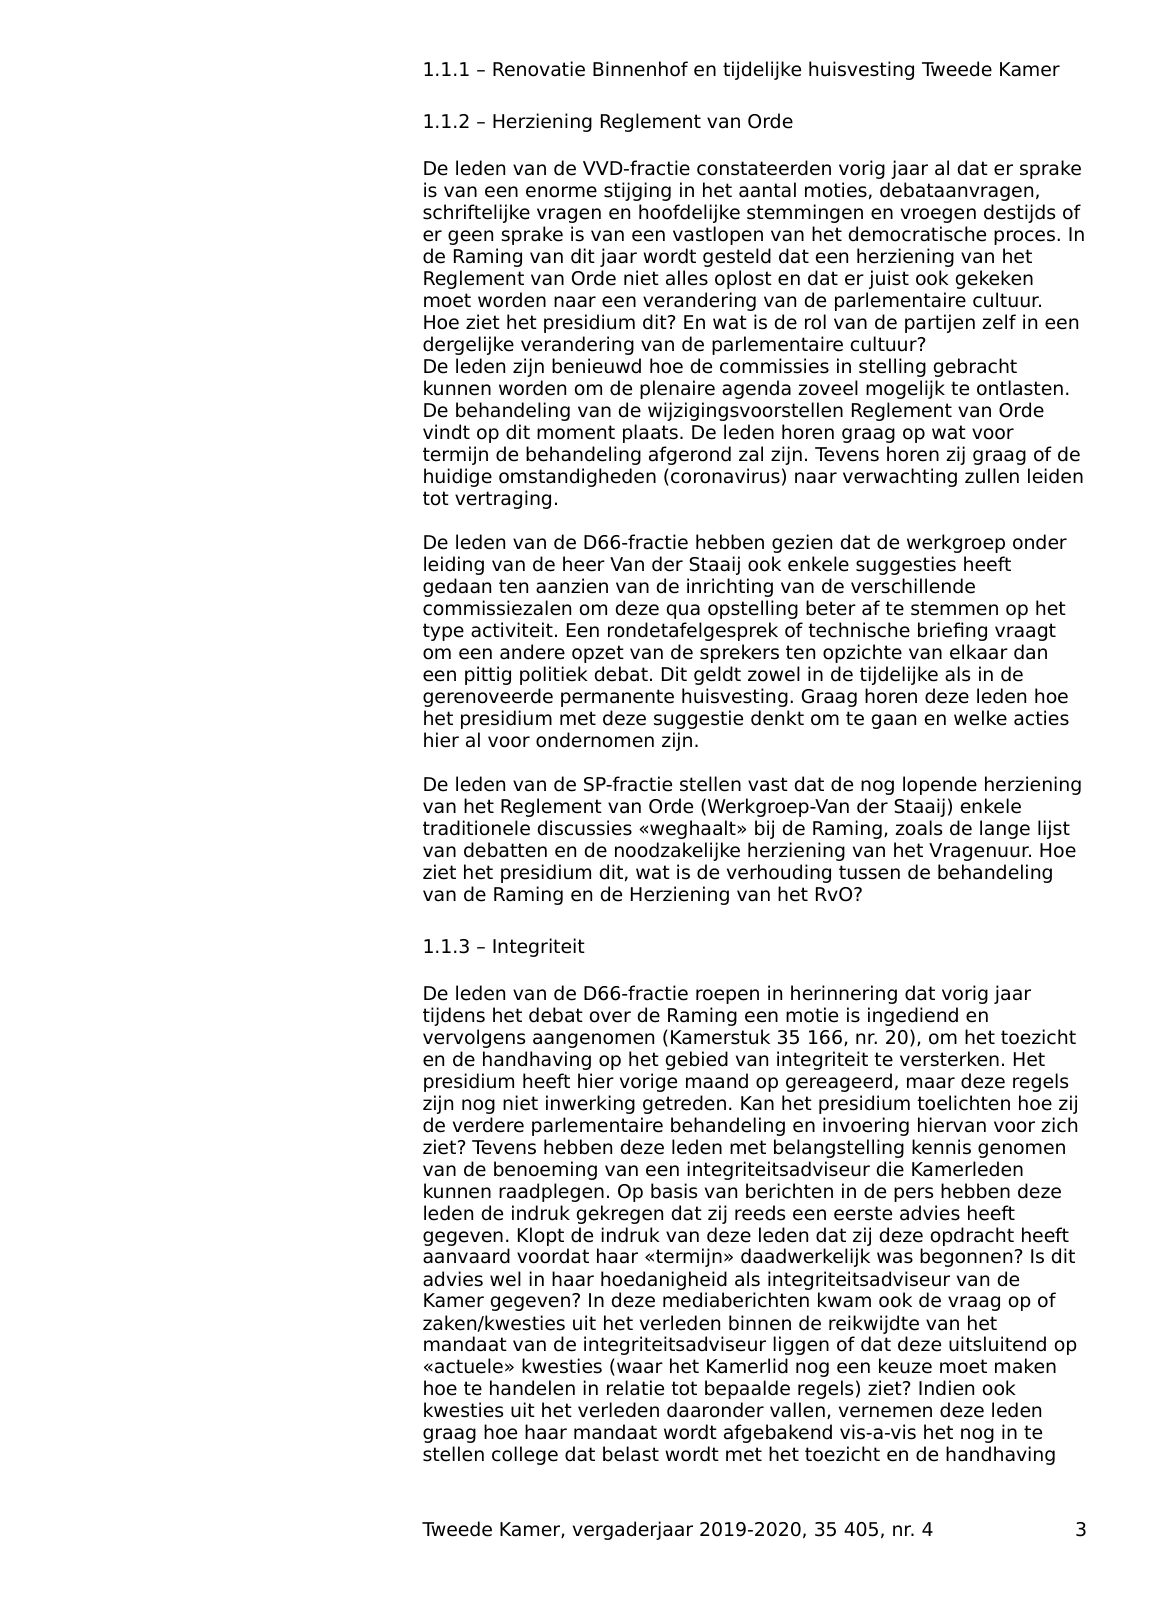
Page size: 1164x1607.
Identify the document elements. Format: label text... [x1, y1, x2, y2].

text De leden van de D66-fractie roepen in herinnering dat vorig jaar tijdens het debat over de Raming een motie is ingediend en vervolgens aangenomen (Kamerstuk 35 166, nr. 20), om het toezicht en de handhaving op het gebied van integriteit te versterken. Het presidium heeft hier vorige maand op gereageerd, maar deze regels zijn nog niet inwerking getreden. Kan het presidium toelichten hoe zij de verdere parlementaire behandeling en invoering hiervan voor zich ziet? Tevens hebben deze leden met belangstelling kennis genomen van de benoeming van een integriteitsadviseur die Kamerleden kunnen raadplegen. Op basis van berichten in de pers hebben deze leden de indruk gekregen dat zij reeds een eerste advies heeft gegeven. Klopt de indruk van deze leden dat zij deze opdracht heeft aanvaard voordat haar «termijn» daadwerkelijk was begonnen? Is dit advies wel in haar hoedanigheid als integriteitsadviseur van de Kamer gegeven? In deze mediaberichten kwam ook de vraag op of zaken/kwesties uit het verleden binnen de reikwijdte van het mandaat van de integriteitsadviseur liggen of dat deze uitsluitend op «actuele» kwesties (waar het Kamerlid nog een keuze moet maken hoe te handelen in relatie tot bepaalde regels) ziet? Indien ook kwesties uit het verleden daaronder vallen, vernemen deze leden graag hoe haar mandaat wordt afgebakend vis-a-vis het nog in te stellen college dat belast wordt met het toezicht en de handhaving [422, 983, 1087, 1466]
text De leden van de SP-fractie stellen vast dat de nog lopende herziening van het Reglement van Orde (Werkgroep-Van der Staaij) enkele traditionele discussies «weghaalt» bij de Raming, zoals de lange lijst van debatten en de noodzakelijke herziening van het Vragenuur. Hoe ziet het presidium dit, wat is de verhouding tussen de behandeling van de Raming en de Herziening van het RvO? [422, 774, 1087, 906]
text De leden van de D66-fractie hebben gezien dat de werkgroep onder leiding van de heer Van der Staaij ook enkele suggesties heeft gedaan ten aanzien van de inrichting van de verschillende commissiezalen om deze qua opstelling beter af te stemmen op het type activiteit. Een rondetafelgesprek of technische briefing vraagt om een andere opzet van de sprekers ten opzichte van elkaar dan een pittig politiek debat. Dit geldt zowel in de tijdelijke als in de gerenoveerde permanente huisvesting. Graag horen deze leden hoe het presidium met deze suggestie denkt om te gaan en welke acties hier al voor ondernomen zijn. [422, 532, 1087, 752]
text De leden zijn benieuwd hoe de commissies in stelling gebracht kunnen worden om de plenaire agenda zoveel mogelijk te ontlasten. De behandeling van de wijzigingsvoorstellen Reglement van Orde vindt op dit moment plaats. De leden horen graag op wat voor termijn de behandeling afgerond zal zijn. Tevens horen zij graag of de huidige omstandigheden (coronavirus) naar verwachting zullen leiden tot vertraging. [422, 356, 1087, 510]
subtitle 1.1.1 – Renovatie Binnenhof en tijdelijke huisvesting Tweede Kamer [422, 59, 1087, 81]
subtitle 1.1.3 – Integriteit [422, 936, 1087, 958]
subtitle 1.1.2 – Herziening Reglement van Orde [422, 111, 1087, 133]
text De leden van de VVD-fractie constateerden vorig jaar al dat er sprake is van een enorme stijging in het aantal moties, debataanvragen, schriftelijke vragen en hoofdelijke stemmingen en vroegen destijds of er geen sprake is van een vastlopen van het democratische proces. In de Raming van dit jaar wordt gesteld dat een herziening van het Reglement van Orde niet alles oplost en dat er juist ook gekeken moet worden naar een verandering van de parlementaire cultuur. Hoe ziet het presidium dit? En wat is de rol van de partijen zelf in een dergelijke verandering van de parlementaire cultuur? [422, 158, 1087, 356]
